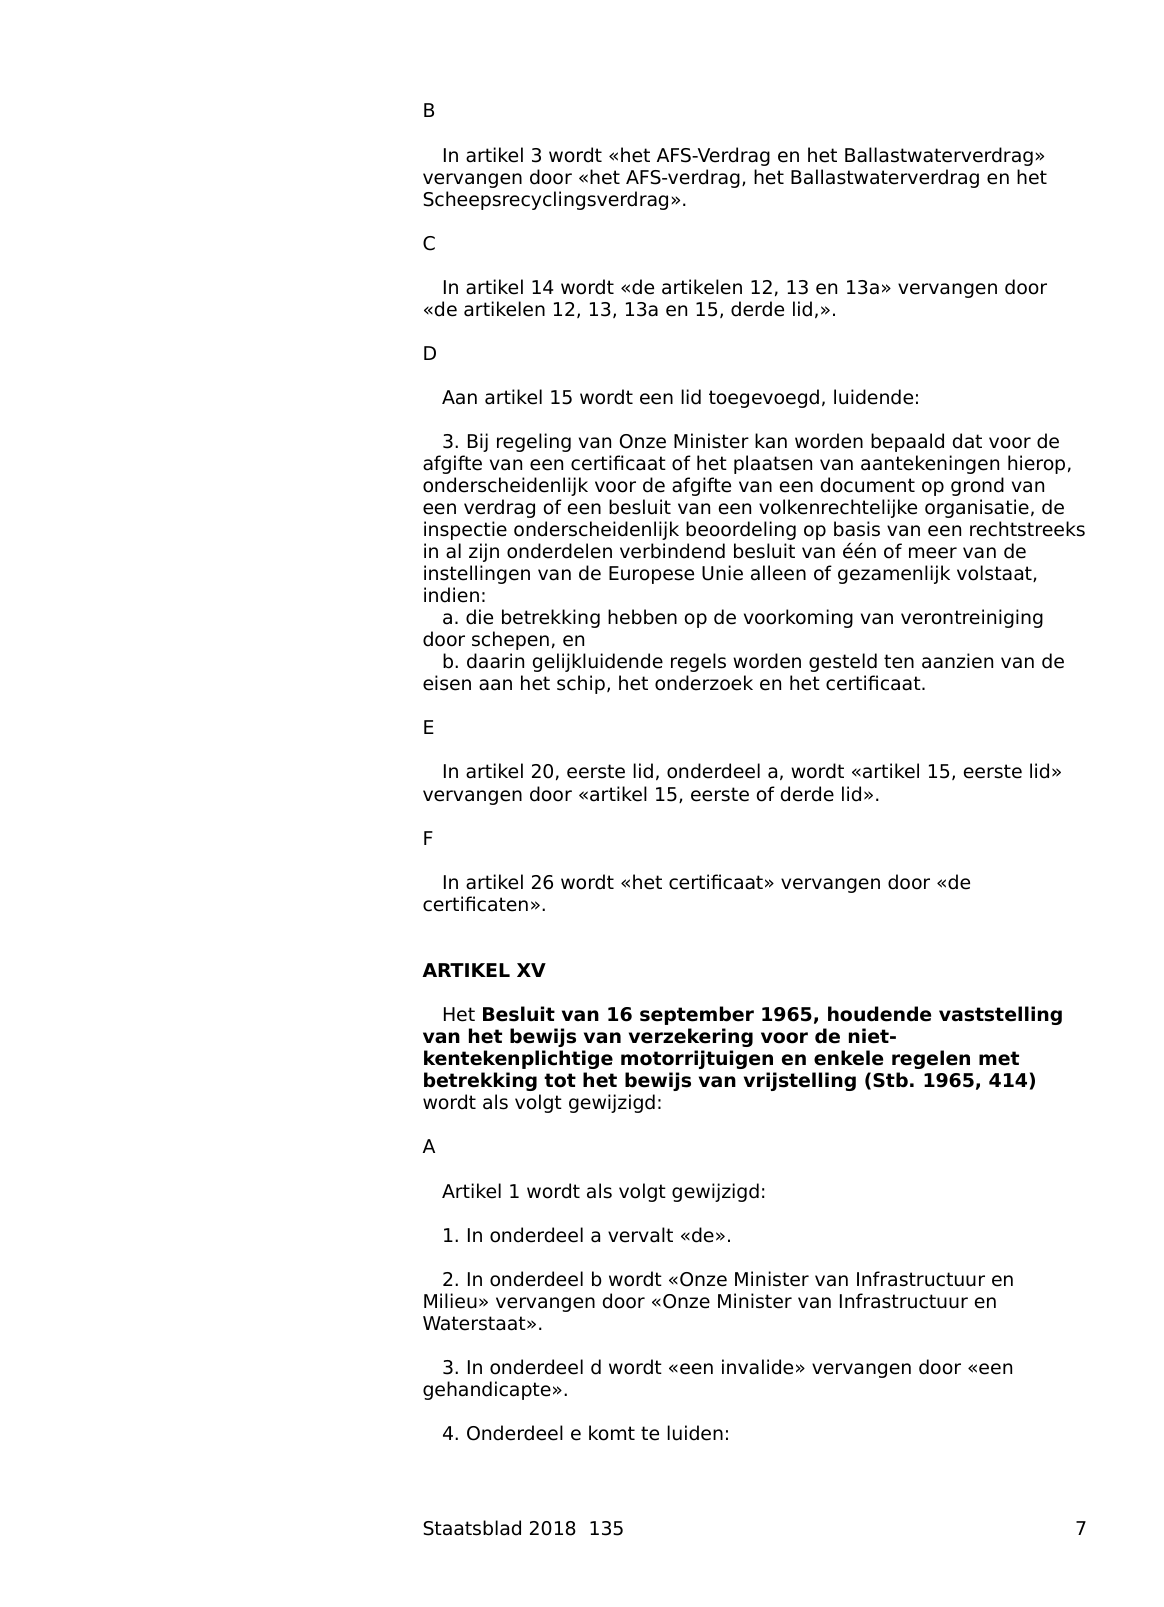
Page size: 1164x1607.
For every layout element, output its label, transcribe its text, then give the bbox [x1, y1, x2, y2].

subtitle ARTIKEL XV [422, 960, 1087, 982]
text 1. In onderdeel a vervalt «de». [422, 1225, 1087, 1247]
text Artikel 1 wordt als volgt gewijzigd: [422, 1181, 1087, 1202]
text 4. Onderdeel e komt te luiden: [422, 1423, 1087, 1445]
text E [422, 717, 1087, 739]
text b. daarin gelijkluidende regels worden gesteld ten aanzien van de eisen aan het schip, het onderzoek en het certificaat. [422, 651, 1087, 695]
text 3. In onderdeel d wordt «een invalide» vervangen door «een gehandicapte». [422, 1357, 1087, 1401]
text Aan artikel 15 wordt een lid toegevoegd, luidende: [422, 387, 1087, 409]
text B [422, 100, 1087, 122]
text In artikel 14 wordt «de artikelen 12, 13 en 13a» vervangen door «de artikelen 12, 13, 13a en 15, derde lid,». [422, 277, 1087, 321]
text Het Besluit van 16 september 1965, houdende vaststelling van het bewijs van verzekering voor de niet-kentekenplichtige motorrijtuigen en enkele regelen met betrekking tot het bewijs van vrijstelling (Stb. 1965, 414) wordt als volgt gewijzigd: [422, 1004, 1087, 1114]
text F [422, 828, 1087, 849]
text In artikel 20, eerste lid, onderdeel a, wordt «artikel 15, eerste lid» vervangen door «artikel 15, eerste of derde lid». [422, 761, 1087, 805]
text a. die betrekking hebben op de voorkoming van verontreiniging door schepen, en [422, 607, 1087, 651]
text D [422, 343, 1087, 365]
text C [422, 233, 1087, 255]
text A [422, 1136, 1087, 1158]
text 2. In onderdeel b wordt «Onze Minister van Infrastructuur en Milieu» vervangen door «Onze Minister van Infrastructuur en Waterstaat». [422, 1269, 1087, 1335]
text 3. Bij regeling van Onze Minister kan worden bepaald dat voor de afgifte van een certificaat of het plaatsen van aantekeningen hierop, onderscheidenlijk voor de afgifte van een document op grond van een verdrag of een besluit van een volkenrechtelijke organisatie, de inspectie onderscheidenlijk beoordeling op basis van een rechtstreeks in al zijn onderdelen verbindend besluit van één of meer van de instellingen van de Europese Unie alleen of gezamenlijk volstaat, indien: [422, 431, 1087, 607]
text In artikel 3 wordt «het AFS-Verdrag en het Ballastwaterverdrag» vervangen door «het AFS-verdrag, het Ballastwaterverdrag en het Scheepsrecyclingsverdrag». [422, 144, 1087, 211]
text In artikel 26 wordt «het certificaat» vervangen door «de certificaten». [422, 872, 1087, 916]
